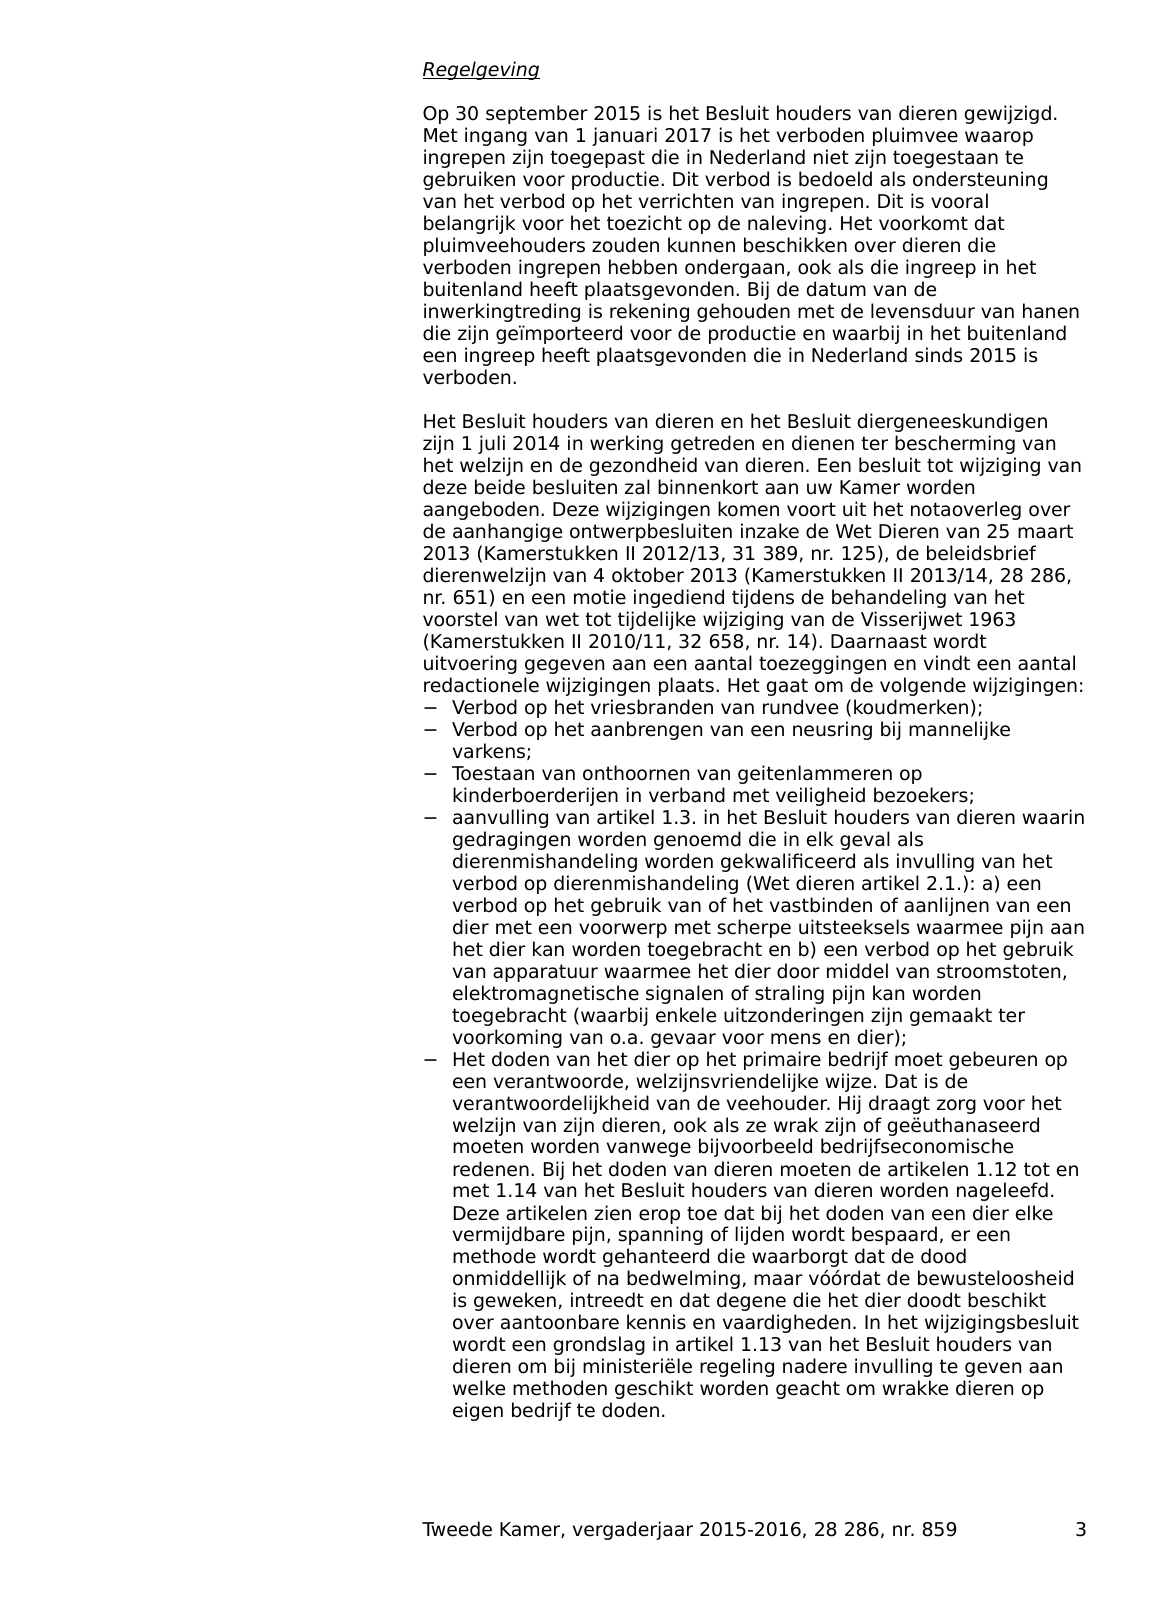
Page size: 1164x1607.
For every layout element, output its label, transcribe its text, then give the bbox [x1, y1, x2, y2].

text − Verbod op het vriesbranden van rundvee (koudmerken); [422, 697, 1087, 719]
text − aanvulling van artikel 1.3. in het Besluit houders van dieren waarin gedragingen worden genoemd die in elk geval als dierenmishandeling worden gekwalificeerd als invulling van het verbod op dierenmishandeling (Wet dieren artikel 2.1.): a) een verbod op het gebruik van of het vastbinden of aanlijnen van een dier met een voorwerp met scherpe uitsteeksels waarmee pijn aan het dier kan worden toegebracht en b) een verbod op het gebruik van apparatuur waarmee het dier door middel van stroomstoten, elektromagnetische signalen of straling pijn kan worden toegebracht (waarbij enkele uitzonderingen zijn gemaakt ter voorkoming van o.a. gevaar voor mens en dier); [422, 807, 1087, 1048]
text Het Besluit houders van dieren en het Besluit diergeneeskundigen zijn 1 juli 2014 in werking getreden en dienen ter bescherming van het welzijn en de gezondheid van dieren. Een besluit tot wijziging van deze beide besluiten zal binnenkort aan uw Kamer worden aangeboden. Deze wijzigingen komen voort uit het notaoverleg over de aanhangige ontwerpbesluiten inzake de Wet Dieren van 25 maart 2013 (Kamerstukken II 2012/13, 31 389, nr. 125), de beleidsbrief dierenwelzijn van 4 oktober 2013 (Kamerstukken II 2013/14, 28 286, nr. 651) en een motie ingediend tijdens de behandeling van het voorstel van wet tot tijdelijke wijziging van de Visserijwet 1963 (Kamerstukken II 2010/11, 32 658, nr. 14). Daarnaast wordt uitvoering gegeven aan een aantal toezeggingen en vindt een aantal redactionele wijzigingen plaats. Het gaat om de volgende wijzigingen: [422, 411, 1087, 697]
text − Het doden van het dier op het primaire bedrijf moet gebeuren op een verantwoorde, welzijnsvriendelijke wijze. Dat is de verantwoordelijkheid van de veehouder. Hij draagt zorg voor het welzijn van zijn dieren, ook als ze wrak zijn of geëuthanaseerd moeten worden vanwege bijvoorbeeld bedrijfseconomische redenen. Bij het doden van dieren moeten de artikelen 1.12 tot en met 1.14 van het Besluit houders van dieren worden nageleefd. Deze artikelen zien erop toe dat bij het doden van een dier elke vermijdbare pijn, spanning of lijden wordt bespaard, er een methode wordt gehanteerd die waarborgt dat de dood onmiddellijk of na bedwelming, maar vóórdat de bewusteloosheid is geweken, intreedt en dat degene die het dier doodt beschikt over aantoonbare kennis en vaardigheden. In het wijzigingsbesluit wordt een grondslag in artikel 1.13 van het Besluit houders van dieren om bij ministeriële regeling nadere invulling te geven aan welke methoden geschikt worden geacht om wrakke dieren op eigen bedrijf te doden. [422, 1048, 1087, 1422]
text Op 30 september 2015 is het Besluit houders van dieren gewijzigd. Met ingang van 1 januari 2017 is het verboden pluimvee waarop ingrepen zijn toegepast die in Nederland niet zijn toegestaan te gebruiken voor productie. Dit verbod is bedoeld als ondersteuning van het verbod op het verrichten van ingrepen. Dit is vooral belangrijk voor het toezicht op de naleving. Het voorkomt dat pluimveehouders zouden kunnen beschikken over dieren die verboden ingrepen hebben ondergaan, ook als die ingreep in het buitenland heeft plaatsgevonden. Bij de datum van de inwerkingtreding is rekening gehouden met de levensduur van hanen die zijn geïmporteerd voor de productie en waarbij in het buitenland een ingreep heeft plaatsgevonden die in Nederland sinds 2015 is verboden. [422, 103, 1087, 389]
subtitle Regelgeving [422, 59, 1087, 81]
text − Toestaan van onthoornen van geitenlammeren op kinderboerderijen in verband met veiligheid bezoekers; [422, 763, 1087, 807]
text − Verbod op het aanbrengen van een neusring bij mannelijke varkens; [422, 719, 1087, 763]
